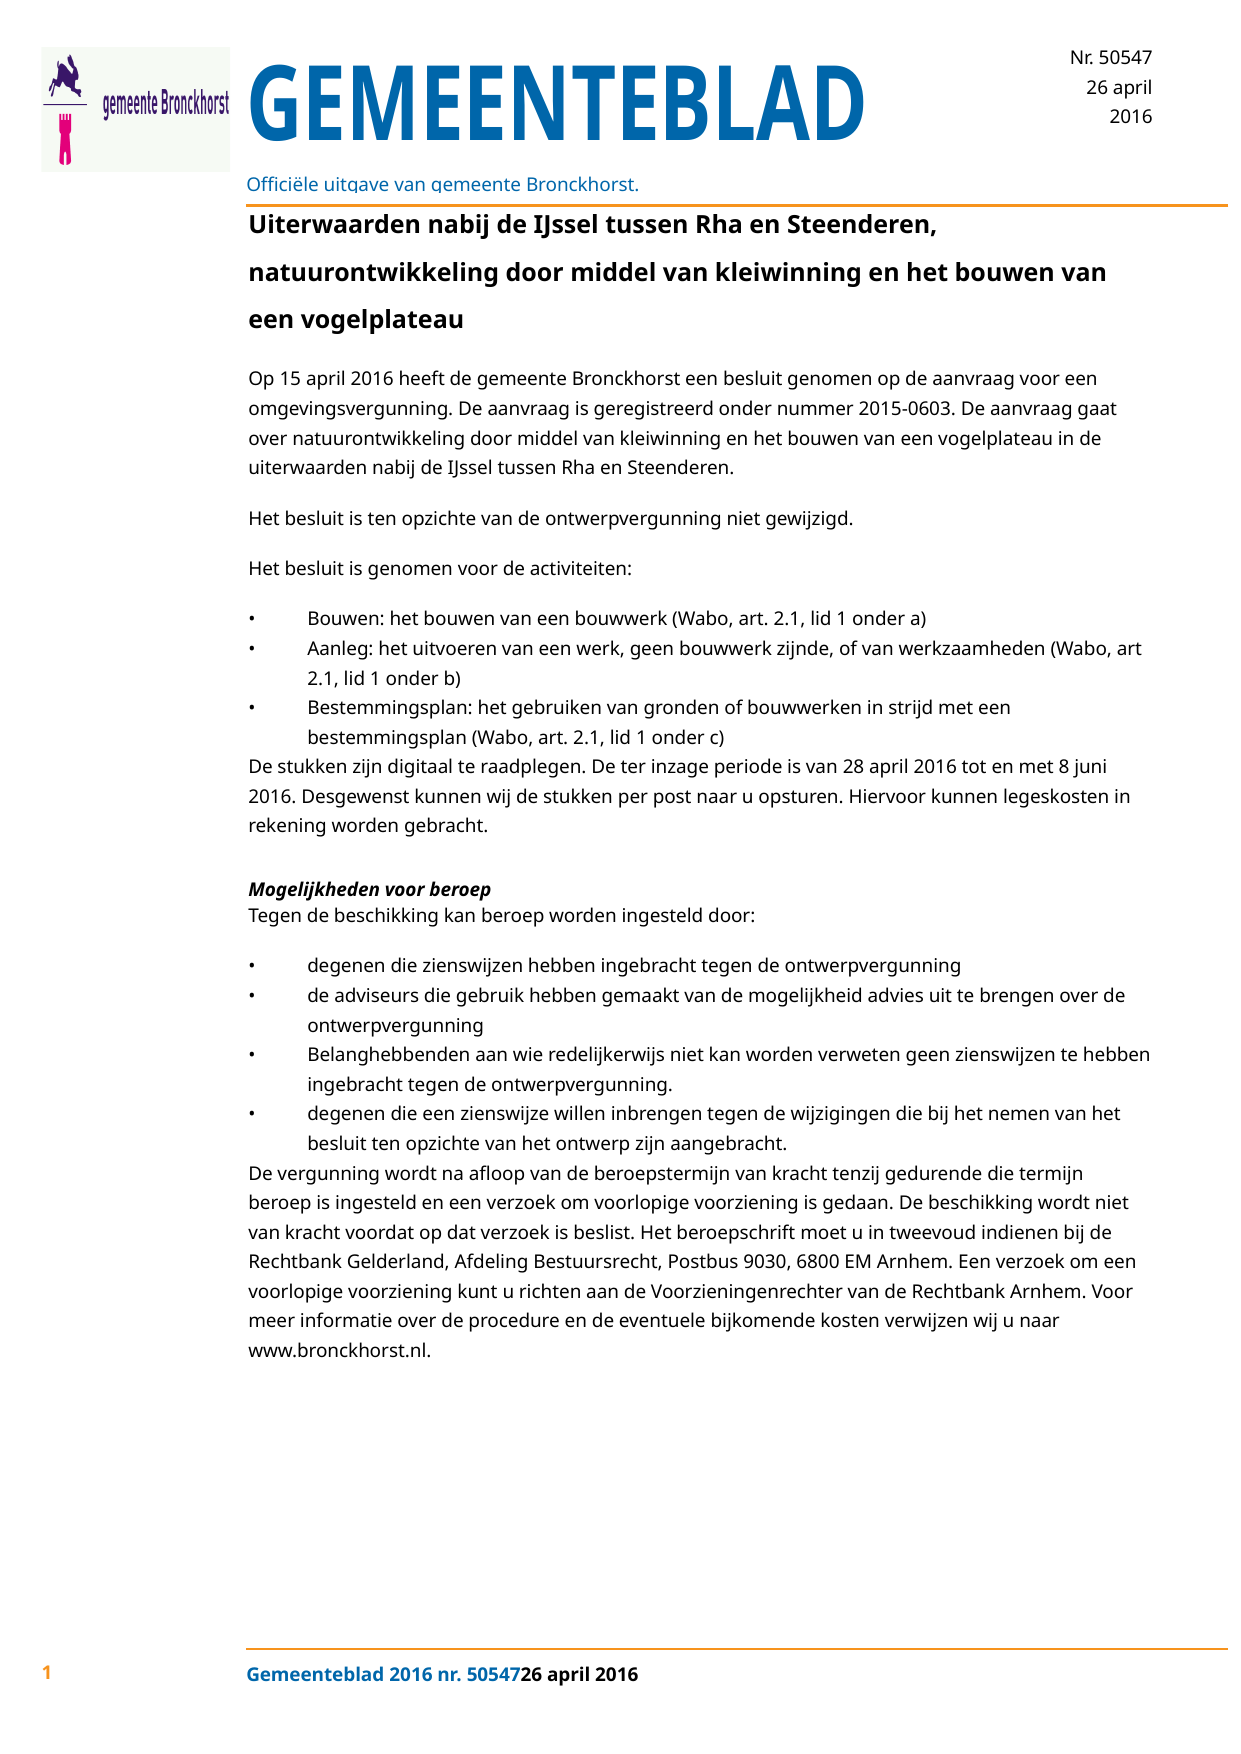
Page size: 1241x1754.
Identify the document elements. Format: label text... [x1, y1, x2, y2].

text Op 15 april 2016 heeft de gemeente Bronckhorst een besluit genomen op de aanvraag voor een omgevingsvergunning. De aanvraag is geregistreerd onder nummer 2015-0603. De aanvraag gaat over natuurontwikkeling door middel van kleiwinning en het bouwen van een vogelplateau in de uiterwaarden nabij de IJssel tussen Rha en Steenderen. [248, 366, 1152, 480]
text Tegen de beschikking kan beroep worden ingesteld door: [248, 902, 1152, 928]
text Het besluit is genomen voor de activiteiten: [248, 555, 1152, 581]
picture [41, 47, 231, 172]
text Het besluit is ten opzichte van de ontwerpvergunning niet gewijzigd. [248, 505, 1152, 530]
text De vergunning wordt na afloop van de beroepstermijn van kracht tenzij gedurende die termijn beroep is ingesteld en een verzoek om voorlopige voorziening is gedaan. De beschikking wordt niet van kracht voordat op dat verzoek is beslist. Het beroepschrift moet u in tweevoud indienen bij de Rechtbank Gelderland, Afdeling Bestuursrecht, Postbus 9030, 6800 EM Arnhem. Een verzoek om een voorlopige voorziening kunt u richten aan de Voorzieningenrechter van de Rechtbank Arnhem. Voor meer informatie over de procedure en de eventuele bijkomende kosten verwijzen wij u naar www.bronckhorst.nl. [248, 1160, 1152, 1363]
text Uiterwaarden nabij de IJssel tussen Rha en Steenderen, natuurontwikkeling door middel van kleiwinning en het bouwen van een vogelplateau [248, 207, 1152, 336]
list Belanghebbenden aan wie redelijkerwijs niet kan worden verweten geen zienswijzen te hebben ingebracht tegen de ontwerpvergunning. [248, 1041, 1152, 1097]
list Aanleg: het uitvoeren van een werk, geen bouwwerk zijnde, of van werkzaamheden (Wabo, art 2.1, lid 1 onder b) [248, 635, 1152, 690]
list Bestemmingsplan: het gebruiken van gronden of bouwwerken in strijd met een bestemmingsplan (Wabo, art. 2.1, lid 1 onder c) [248, 694, 1152, 749]
list degenen die een zienswijze willen inbrengen tegen de wijzigingen die bij het nemen van het besluit ten opzichte van het ontwerp zijn aangebracht. [248, 1101, 1152, 1156]
text De stukken zijn digitaal te raadplegen. De ter inzage periode is van 28 april 2016 tot en met 8 juni 2016. Desgewenst kunnen wij de stukken per post naar u opsturen. Hiervoor kunnen legeskosten in rekening worden gebracht. [248, 753, 1152, 838]
text Mogelijkheden voor beroep [248, 877, 1152, 902]
list Bouwen: het bouwen van een bouwwerk (Wabo, art. 2.1, lid 1 onder a) [248, 606, 1152, 631]
list degenen die zienswijzen hebben ingebracht tegen de ontwerpvergunning [248, 953, 1152, 978]
list de adviseurs die gebruik hebben gemaakt van de mogelijkheid advies uit te brengen over de ontwerpvergunning [248, 982, 1152, 1038]
